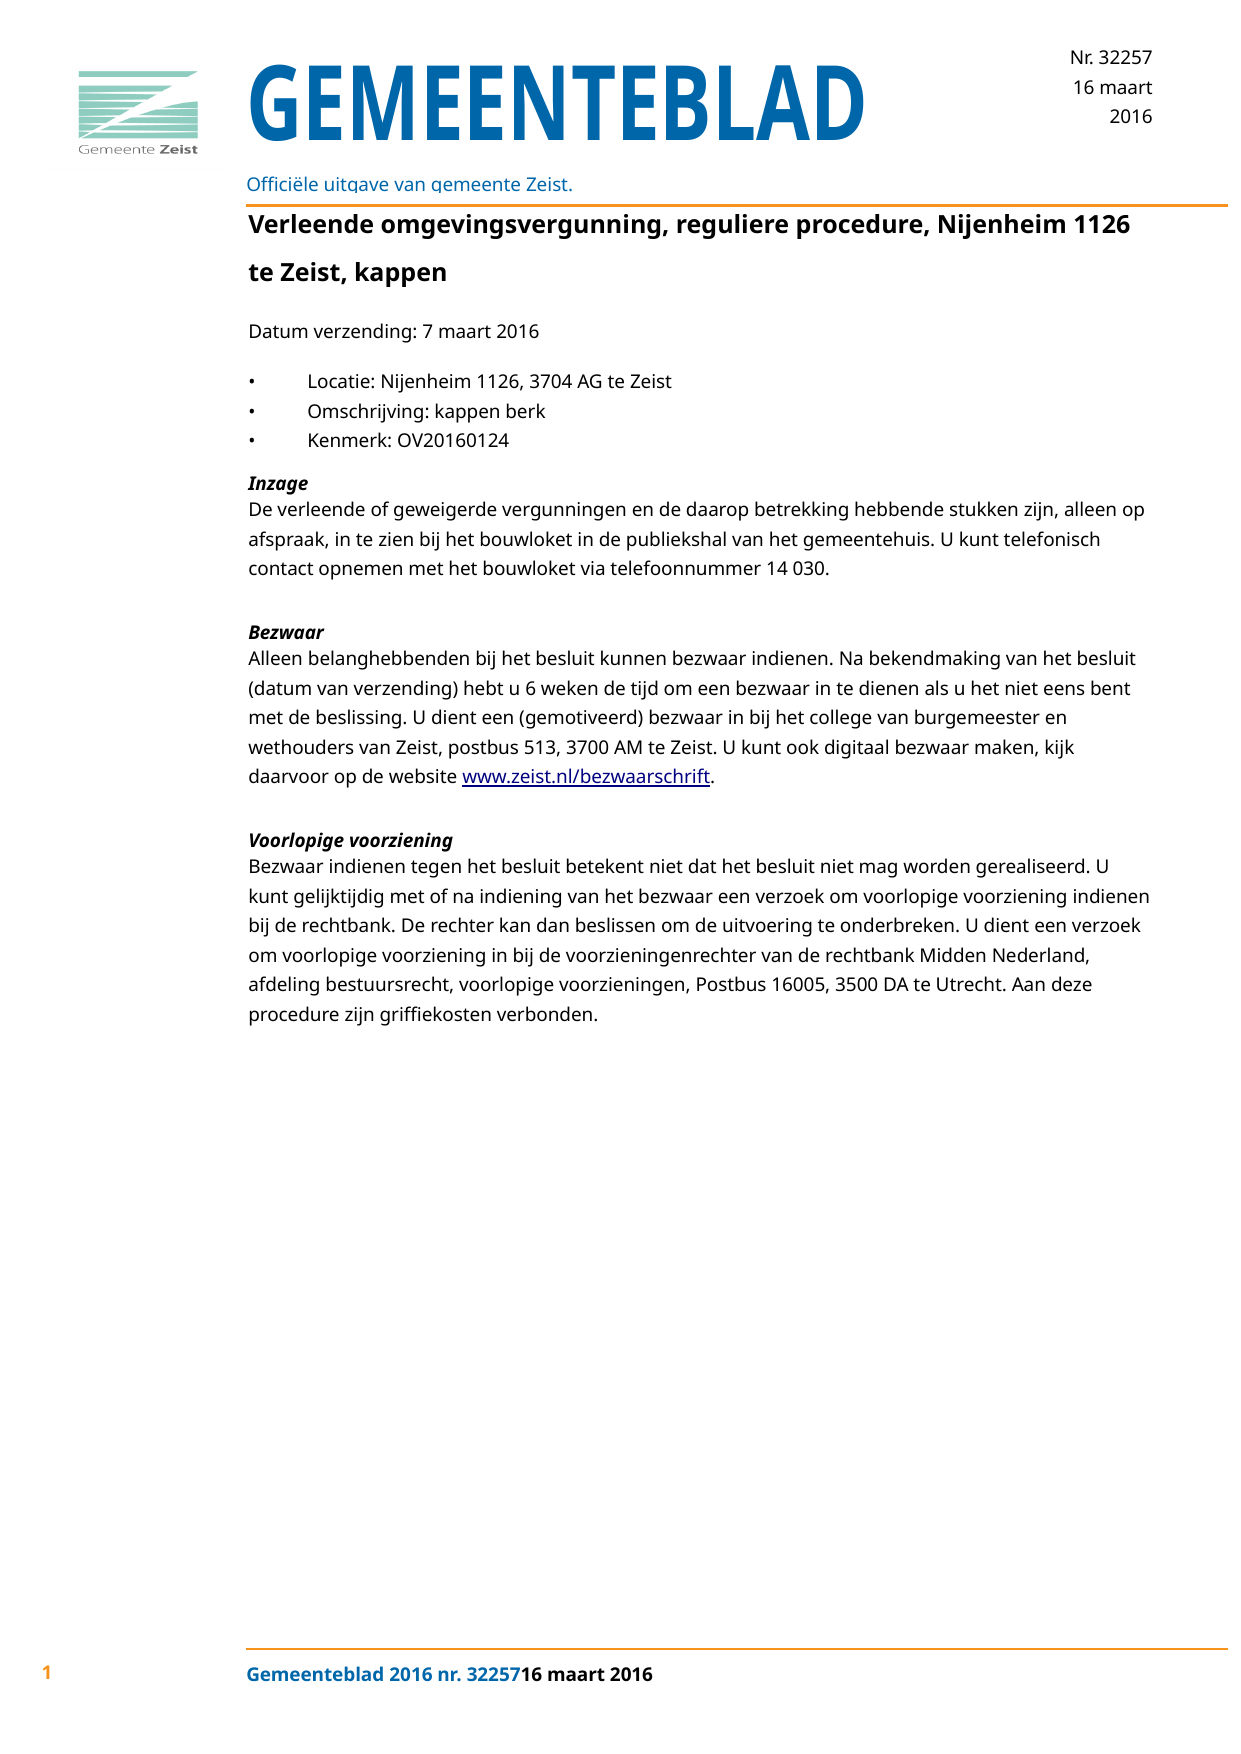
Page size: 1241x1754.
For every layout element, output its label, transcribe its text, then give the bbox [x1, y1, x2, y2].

text Voorlopige voorziening [248, 827, 1152, 853]
text De verleende of geweigerde vergunningen en de daarop betrekking hebbende stukken zijn, alleen op afspraak, in te zien bij het bouwloket in de publiekshal van het gemeentehuis. U kunt telefonisch contact opnemen met het bouwloket via telefoonnummer 14 030. [248, 496, 1152, 581]
text Alleen belanghebbenden bij het besluit kunnen bezwaar indienen. Na bekendmaking van het besluit (datum van verzending) hebt u 6 weken de tijd om een bezwaar in te dienen als u het niet eens bent met de beslissing. U dient een (gemotiveerd) bezwaar in bij het college van burgemeester en wethouders van Zeist, postbus 513, 3700 AM te Zeist. U kunt ook digitaal bezwaar maken, kijk daarvoor op de website www.zeist.nl/bezwaarschrift. [248, 645, 1152, 789]
text Datum verzending: 7 maart 2016 [248, 318, 1152, 344]
text Inzage [248, 471, 1152, 496]
list Locatie: Nijenheim 1126, 3704 AG te Zeist [248, 368, 1152, 394]
text Bezwaar indienen tegen het besluit betekent niet dat het besluit niet mag worden gerealiseerd. U kunt gelijktijdig met of na indiening van het bezwaar een verzoek om voorlopige voorziening indienen bij de rechtbank. De rechter kan dan beslissen om de uitvoering te onderbreken. U dient een verzoek om voorlopige voorziening in bij de voorzieningenrechter van de rechtbank Midden Nederland, afdeling bestuursrecht, voorlopige voorzieningen, Postbus 16005, 3500 DA te Utrecht. Aan deze procedure zijn griffiekosten verbonden. [248, 853, 1152, 1027]
text Bezwaar [248, 619, 1152, 645]
list Kenmerk: OV20160124 [248, 427, 1152, 453]
picture [41, 47, 231, 172]
text Verleende omgevingsvergunning, reguliere procedure, Nijenheim 1126 te Zeist, kappen [248, 207, 1152, 288]
list Omschrijving: kappen berk [248, 398, 1152, 424]
